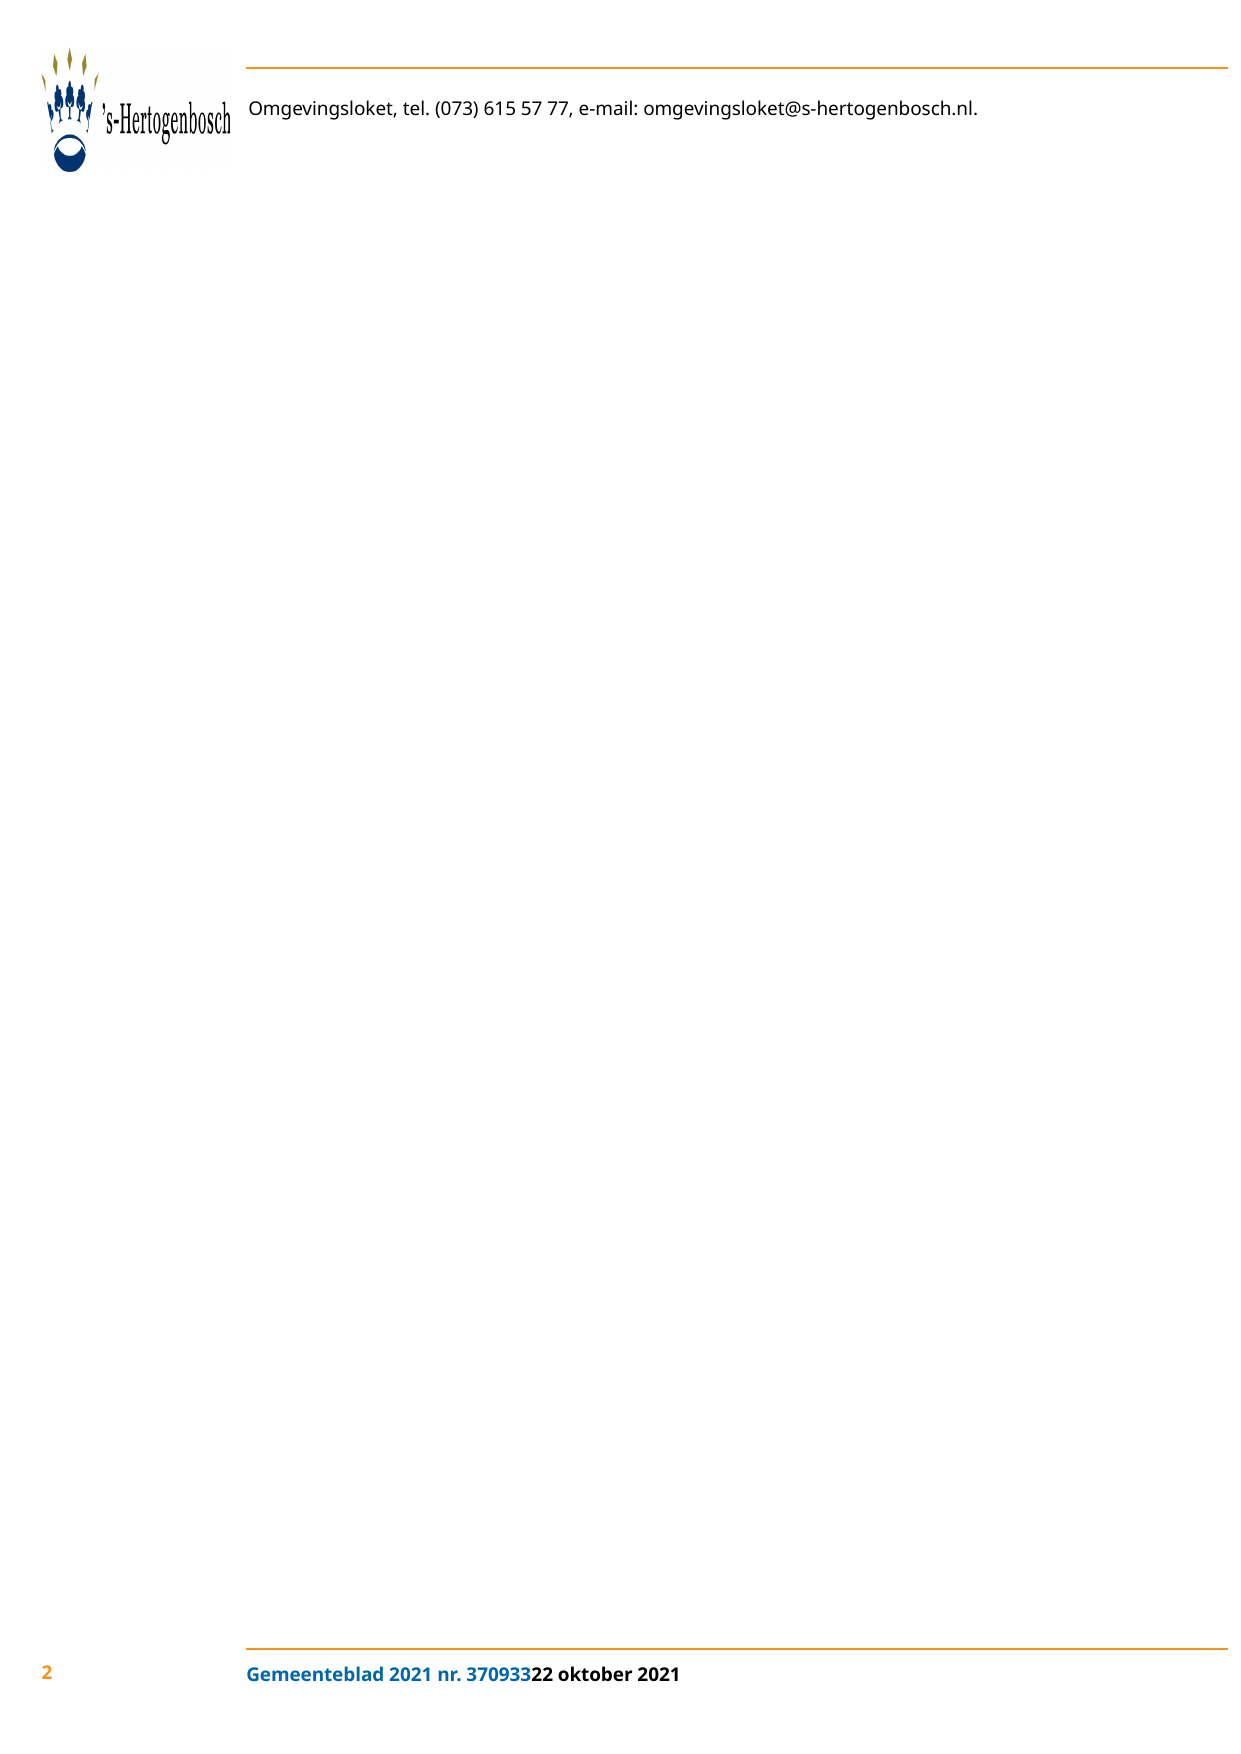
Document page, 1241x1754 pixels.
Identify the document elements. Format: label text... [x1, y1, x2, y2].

text Omgevingsloket, tel. (073) 615 57 77, e-mail: omgevingsloket@s-hertogenbosch.nl. [248, 95, 1152, 121]
picture [41, 47, 231, 172]
